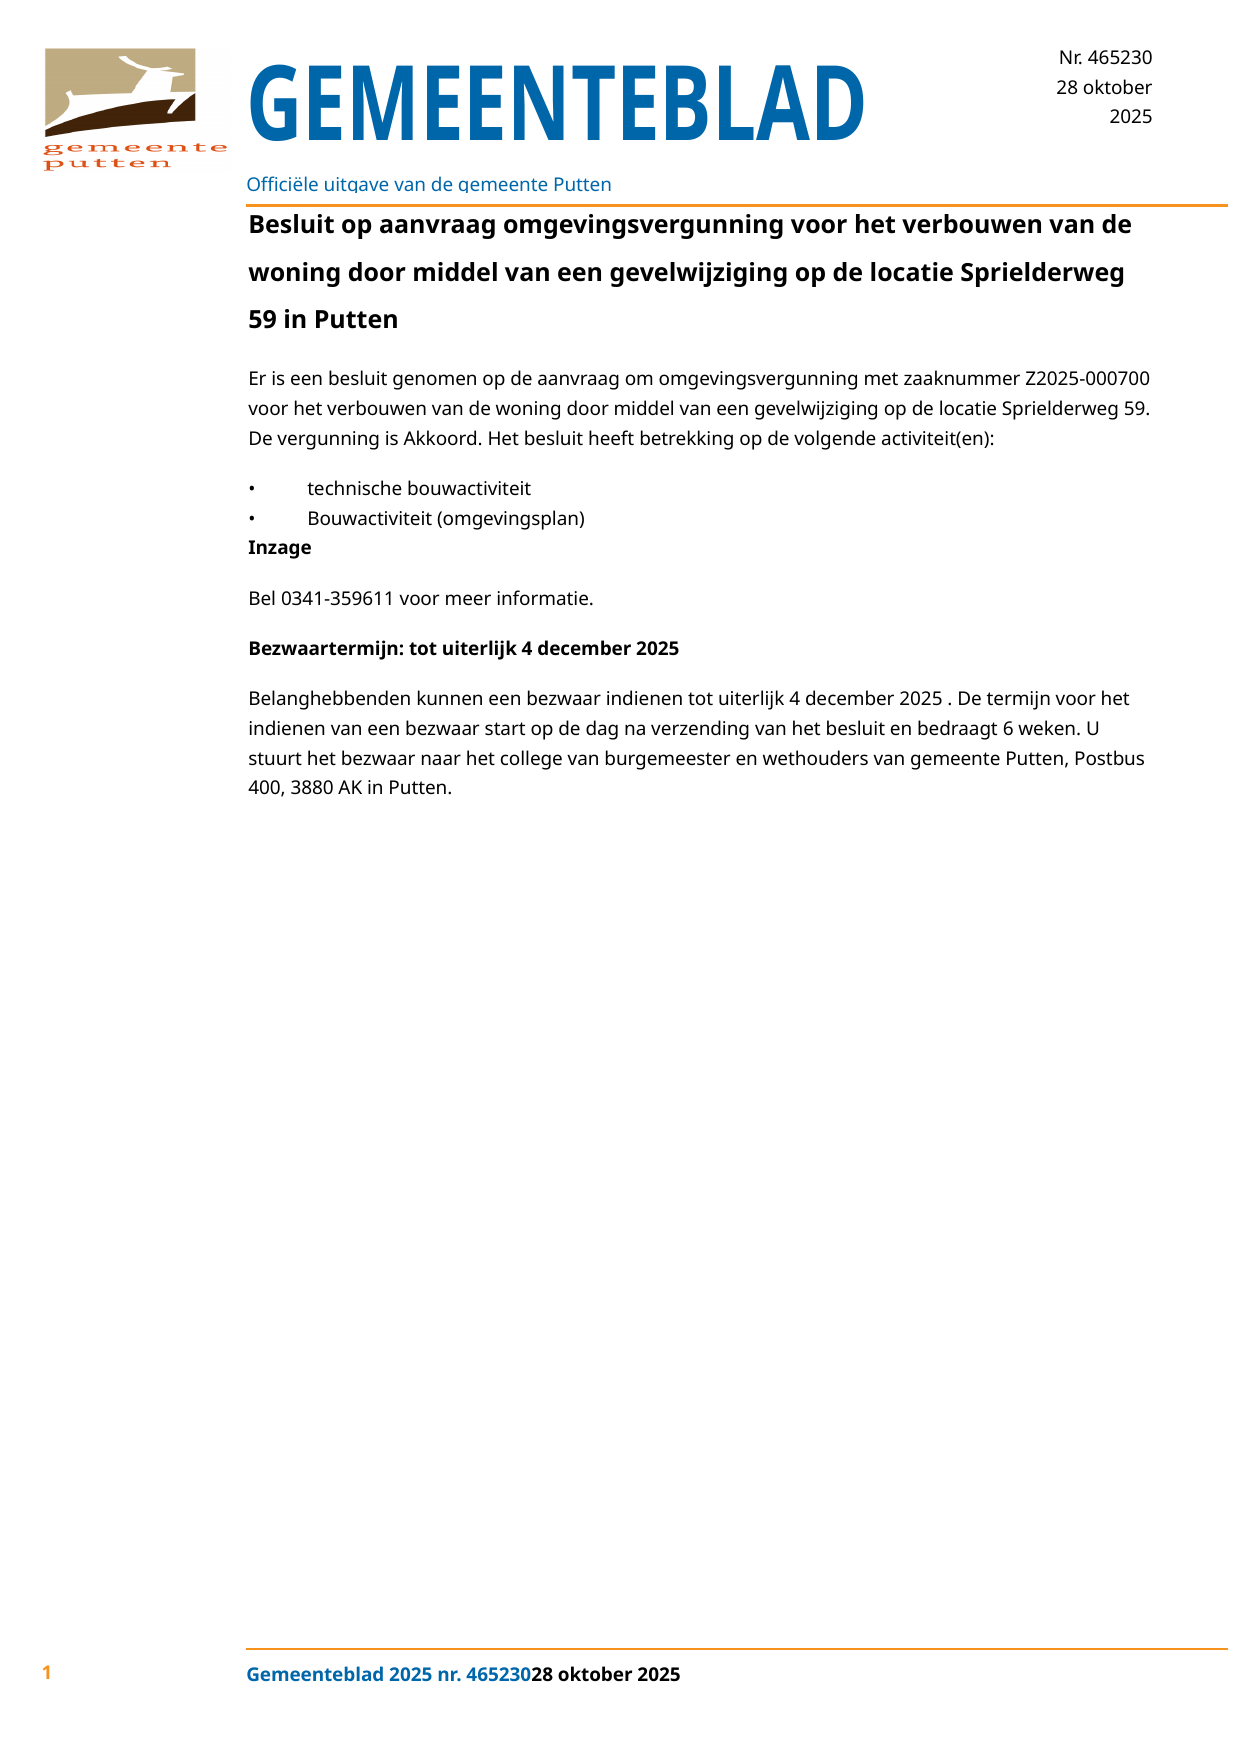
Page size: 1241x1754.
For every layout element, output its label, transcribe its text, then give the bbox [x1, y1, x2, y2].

text Bel 0341-359611 voor meer informatie. [248, 585, 1152, 610]
picture [41, 47, 231, 172]
text Bezwaartermijn: tot uiterlijk 4 december 2025 [248, 635, 1152, 661]
text Belanghebbenden kunnen een bezwaar indienen tot uiterlijk 4 december 2025 . De termijn voor het indienen van een bezwaar start op de dag na verzending van het besluit en bedraagt 6 weken. U stuurt het bezwaar naar het college van burgemeester en wethouders van gemeente Putten, Postbus 400, 3880 AK in Putten. [248, 686, 1152, 800]
text Besluit op aanvraag omgevingsvergunning voor het verbouwen van de woning door middel van een gevelwijziging op de locatie Sprielderweg 59 in Putten [248, 207, 1152, 336]
list Bouwactiviteit (omgevingsplan) [248, 505, 1152, 530]
text Inzage [248, 534, 1152, 560]
text Er is een besluit genomen op de aanvraag om omgevingsvergunning met zaaknummer Z2025-000700 voor het verbouwen van de woning door middel van een gevelwijziging op de locatie Sprielderweg 59. De vergunning is Akkoord. Het besluit heeft betrekking op de volgende activiteit(en): [248, 366, 1152, 450]
list technische bouwactiviteit [248, 475, 1152, 501]
